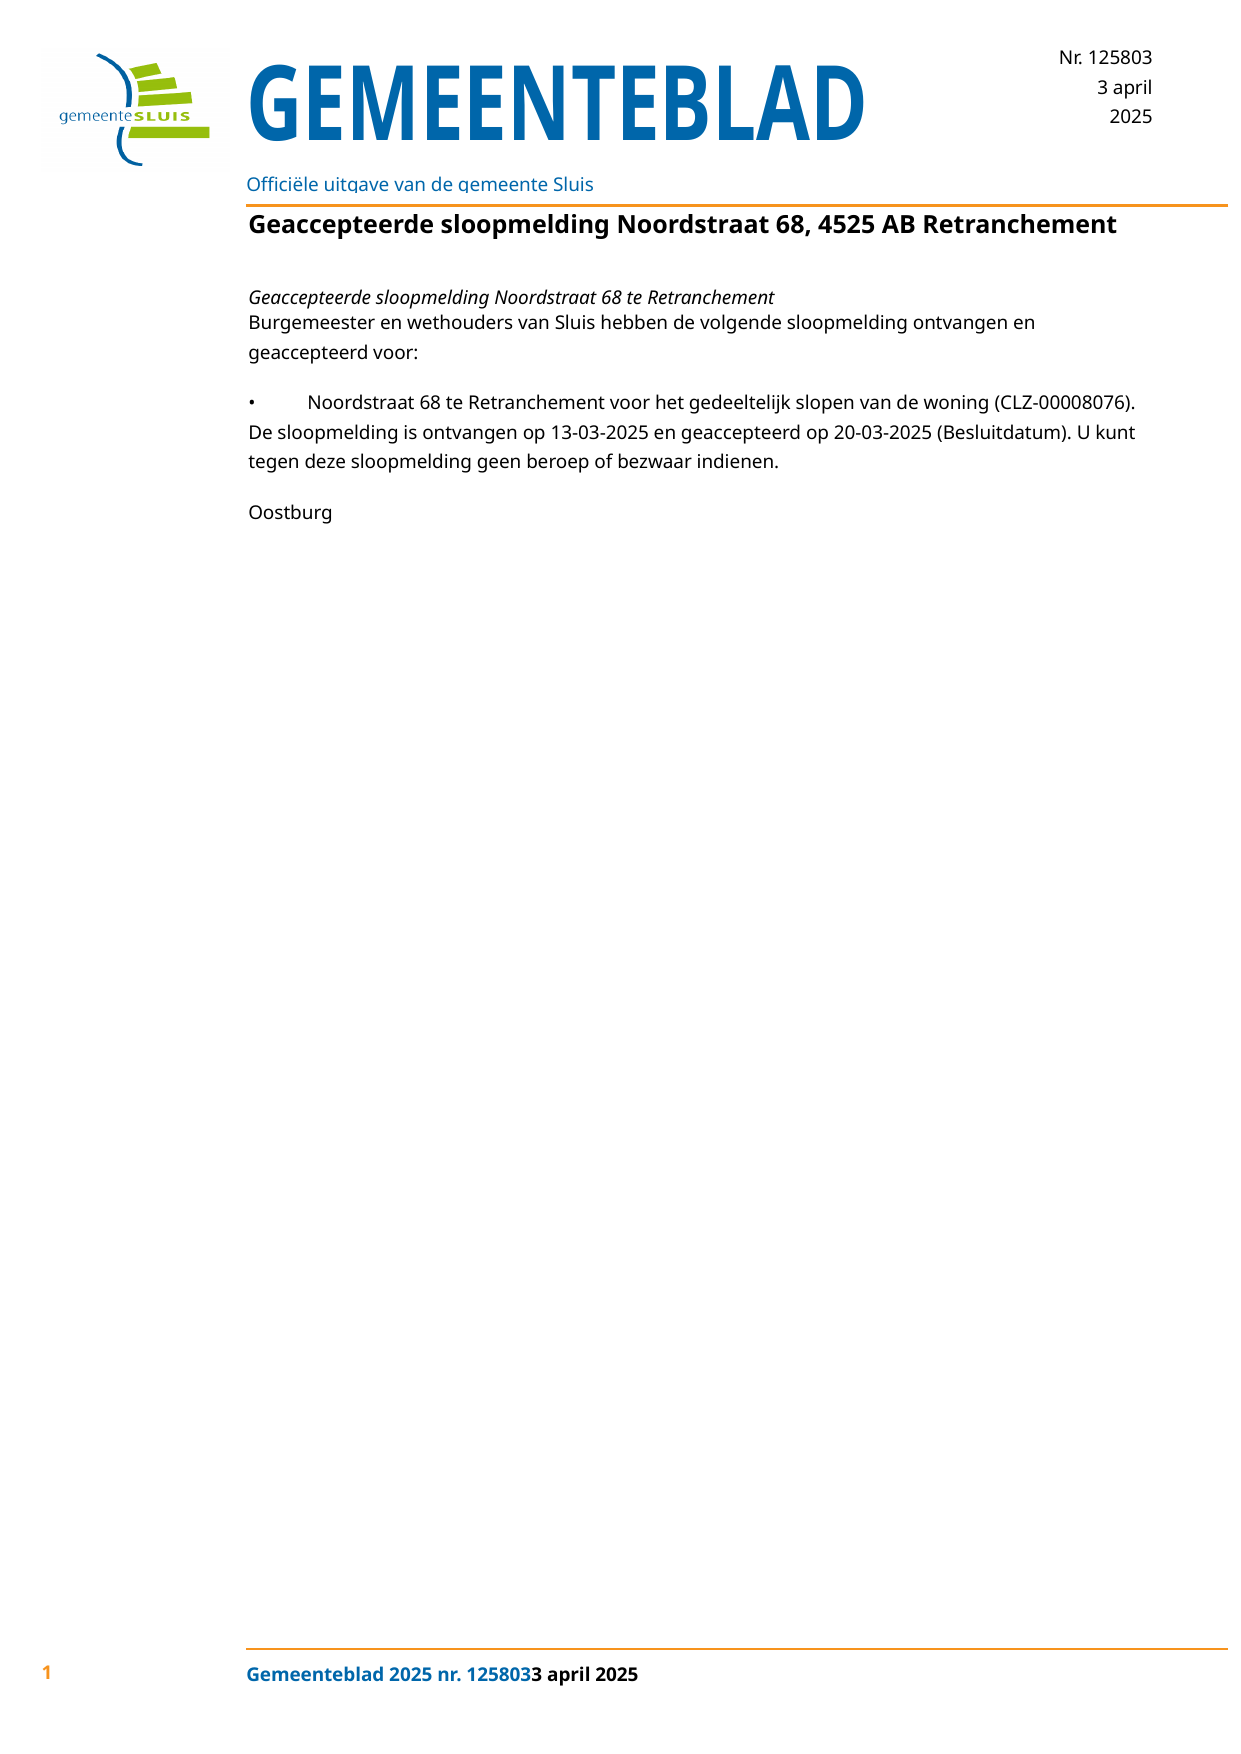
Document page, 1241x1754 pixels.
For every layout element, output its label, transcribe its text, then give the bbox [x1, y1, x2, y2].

picture [41, 47, 231, 172]
text De sloopmelding is ontvangen op 13-03-2025 en geaccepteerd op 20-03-2025 (Besluitdatum). U kunt tegen deze sloopmelding geen beroep of bezwaar indienen. [248, 419, 1152, 474]
text Geaccepteerde sloopmelding Noordstraat 68 te Retranchement [248, 284, 1152, 309]
list Noordstraat 68 te Retranchement voor het gedeeltelijk slopen van de woning (CLZ-00008076). [248, 389, 1152, 415]
text Geaccepteerde sloopmelding Noordstraat 68, 4525 AB Retranchement [248, 207, 1152, 241]
text Burgemeester en wethouders van Sluis hebben de volgende sloopmelding ontvangen en geaccepteerd voor: [248, 309, 1152, 365]
text Oostburg [248, 499, 1152, 525]
